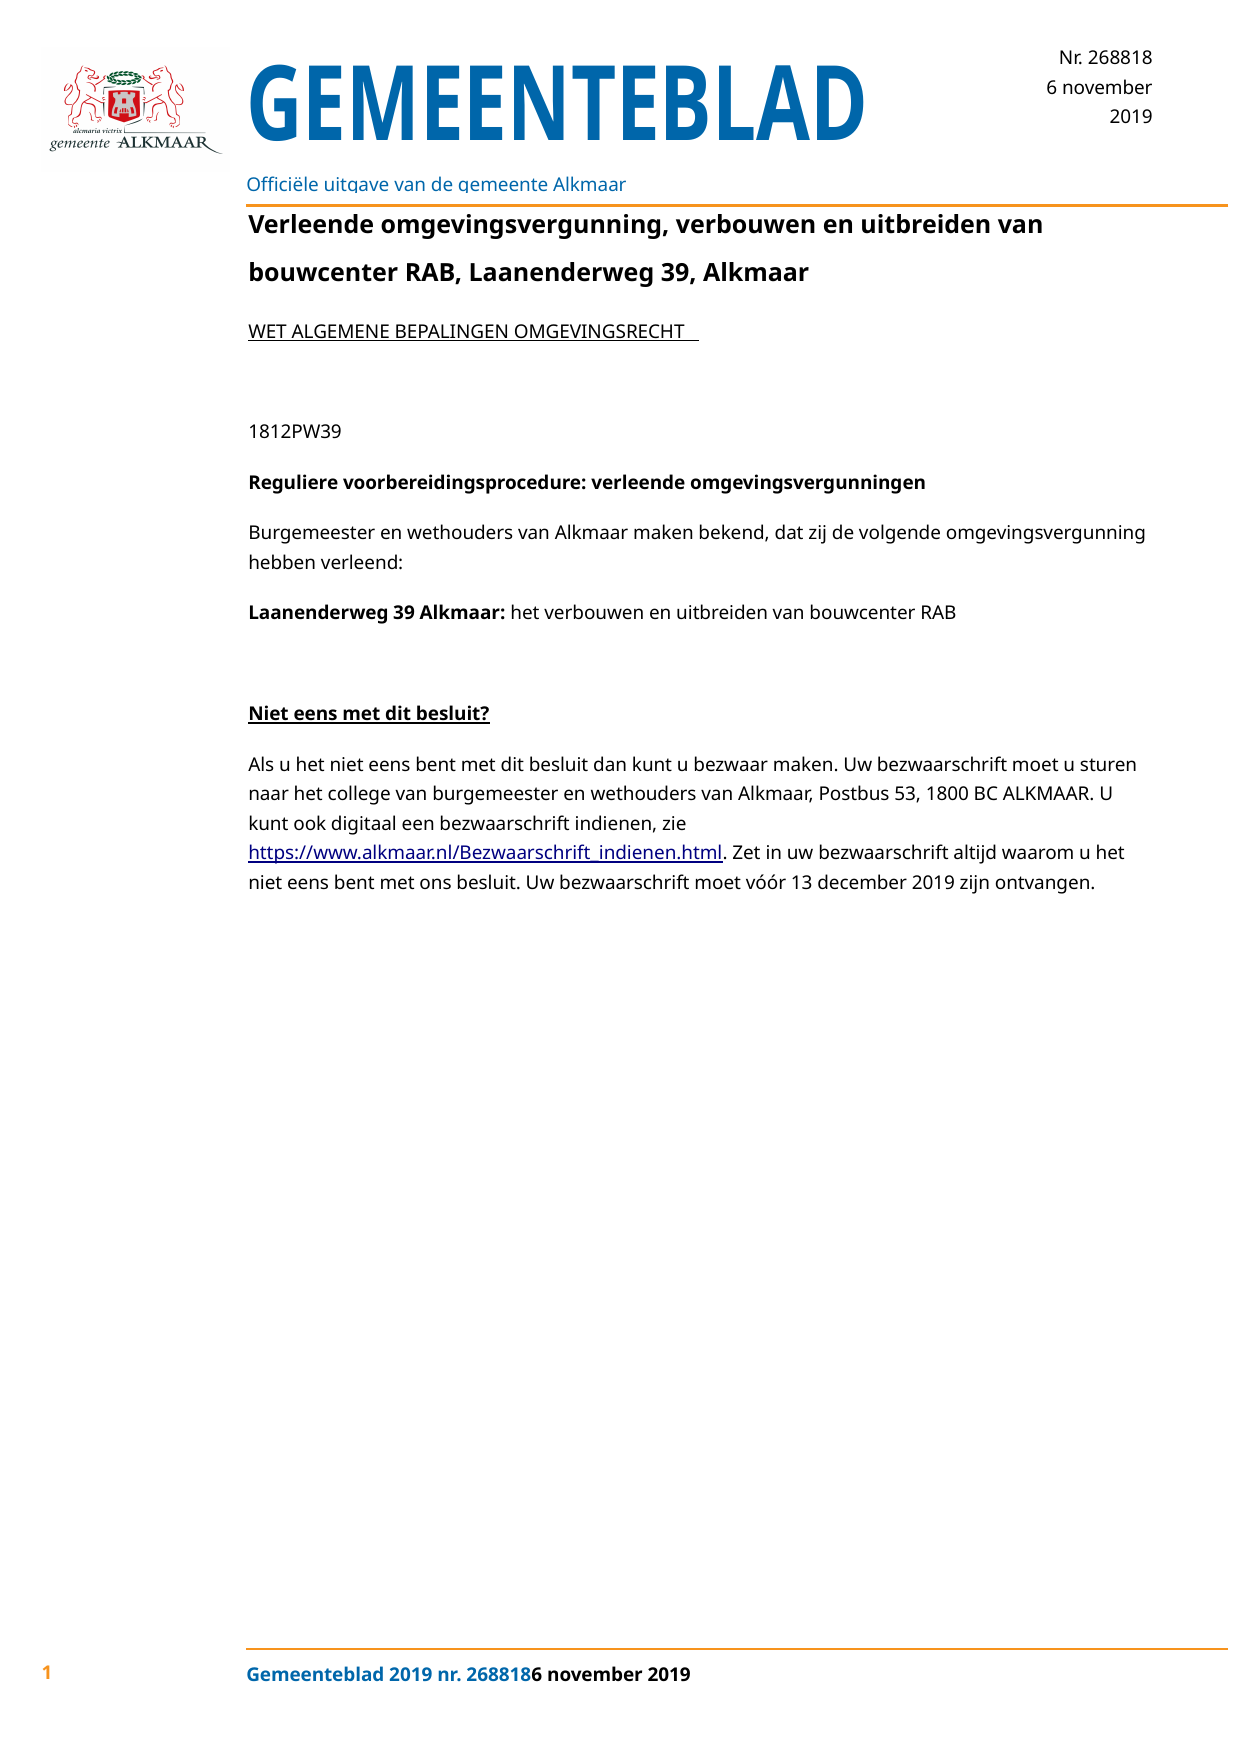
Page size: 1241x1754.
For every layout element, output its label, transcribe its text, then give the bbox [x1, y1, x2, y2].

text Verleende omgevingsvergunning, verbouwen en uitbreiden van bouwcenter RAB, Laanenderweg 39, Alkmaar [248, 207, 1152, 288]
text Reguliere voorbereidingsprocedure: verleende omgevingsvergunningen [248, 469, 1152, 495]
text WET ALGEMENE BEPALINGEN OMGEVINGSRECHT [248, 318, 1152, 344]
text Burgemeester en wethouders van Alkmaar maken bekend, dat zij de volgende omgevingsvergunning hebben verleend: [248, 519, 1152, 575]
text 1812PW39 [248, 419, 1152, 444]
text Laanenderweg 39 Alkmaar: het verbouwen en uitbreiden van bouwcenter RAB [248, 599, 1152, 625]
text Niet eens met dit besluit? [248, 700, 1152, 726]
picture [41, 47, 231, 172]
text Als u het niet eens bent met dit besluit dan kunt u bezwaar maken. Uw bezwaarschrift moet u sturen naar het college van burgemeester en wethouders van Alkmaar, Postbus 53, 1800 BC ALKMAAR. U kunt ook digitaal een bezwaarschrift indienen, zie https://www.alkmaar.nl/Bezwaarschrift_indienen.html. Zet in uw bezwaarschrift altijd waarom u het niet eens bent met ons besluit. Uw bezwaarschrift moet vóór 13 december 2019 zijn ontvangen. [248, 751, 1152, 895]
